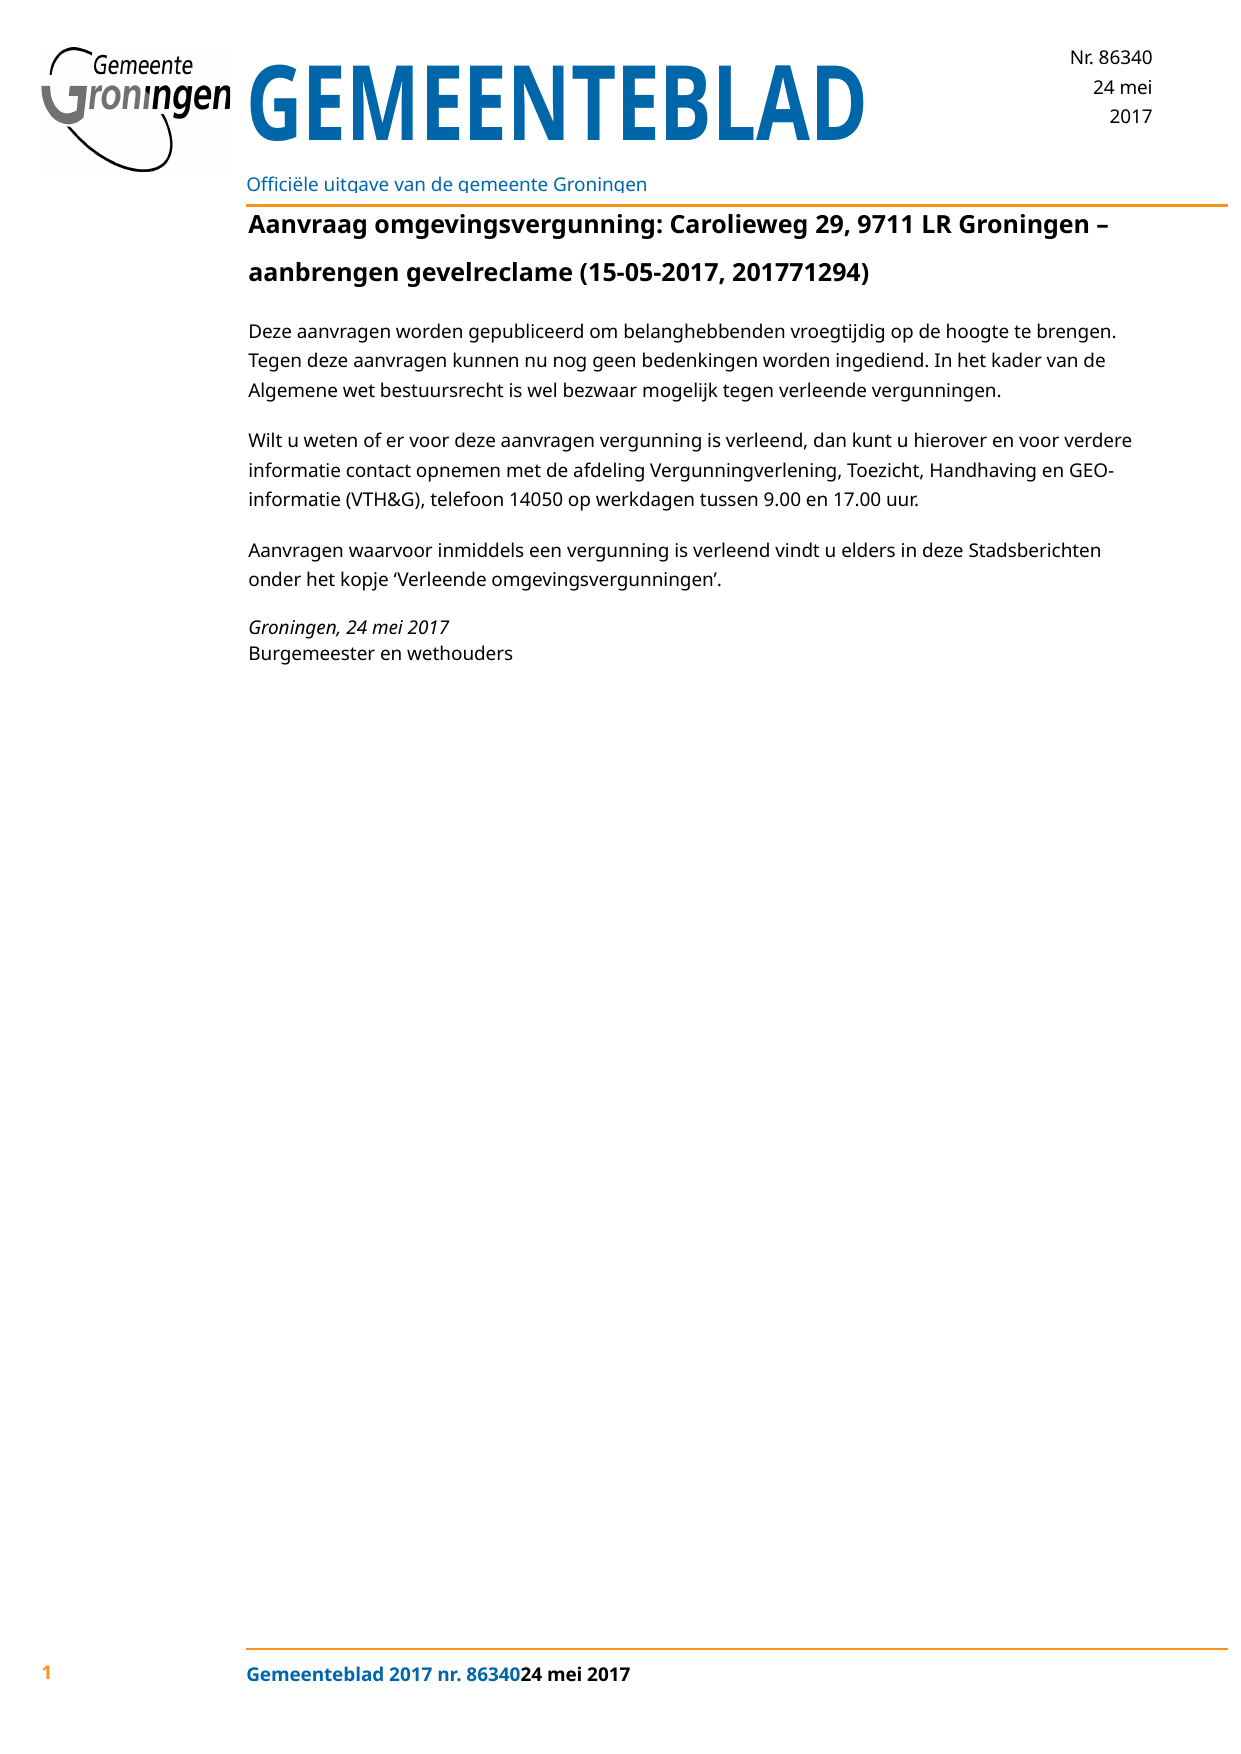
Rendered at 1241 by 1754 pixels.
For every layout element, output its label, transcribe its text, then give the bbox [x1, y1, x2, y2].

text Wilt u weten of er voor deze aanvragen vergunning is verleend, dan kunt u hierover en voor verdere informatie contact opnemen met de afdeling Vergunningverlening, Toezicht, Handhaving en GEO-informatie (VTH&G), telefoon 14050 op werkdagen tussen 9.00 en 17.00 uur. [248, 427, 1152, 512]
text Aanvragen waarvoor inmiddels een vergunning is verleend vindt u elders in deze Stadsberichten onder het kopje ‘Verleende omgevingsvergunningen’. [248, 537, 1152, 592]
picture [41, 47, 231, 172]
text Aanvraag omgevingsvergunning: Carolieweg 29, 9711 LR Groningen – aanbrengen gevelreclame (15-05-2017, 201771294) [248, 207, 1152, 288]
text Burgemeester en wethouders [248, 640, 1152, 666]
text Groningen, 24 mei 2017 [248, 614, 1152, 640]
text Deze aanvragen worden gepubliceerd om belanghebbenden vroegtijdig op de hoogte te brengen. Tegen deze aanvragen kunnen nu nog geen bedenkingen worden ingediend. In het kader van de Algemene wet bestuursrecht is wel bezwaar mogelijk tegen verleende vergunningen. [248, 318, 1152, 403]
